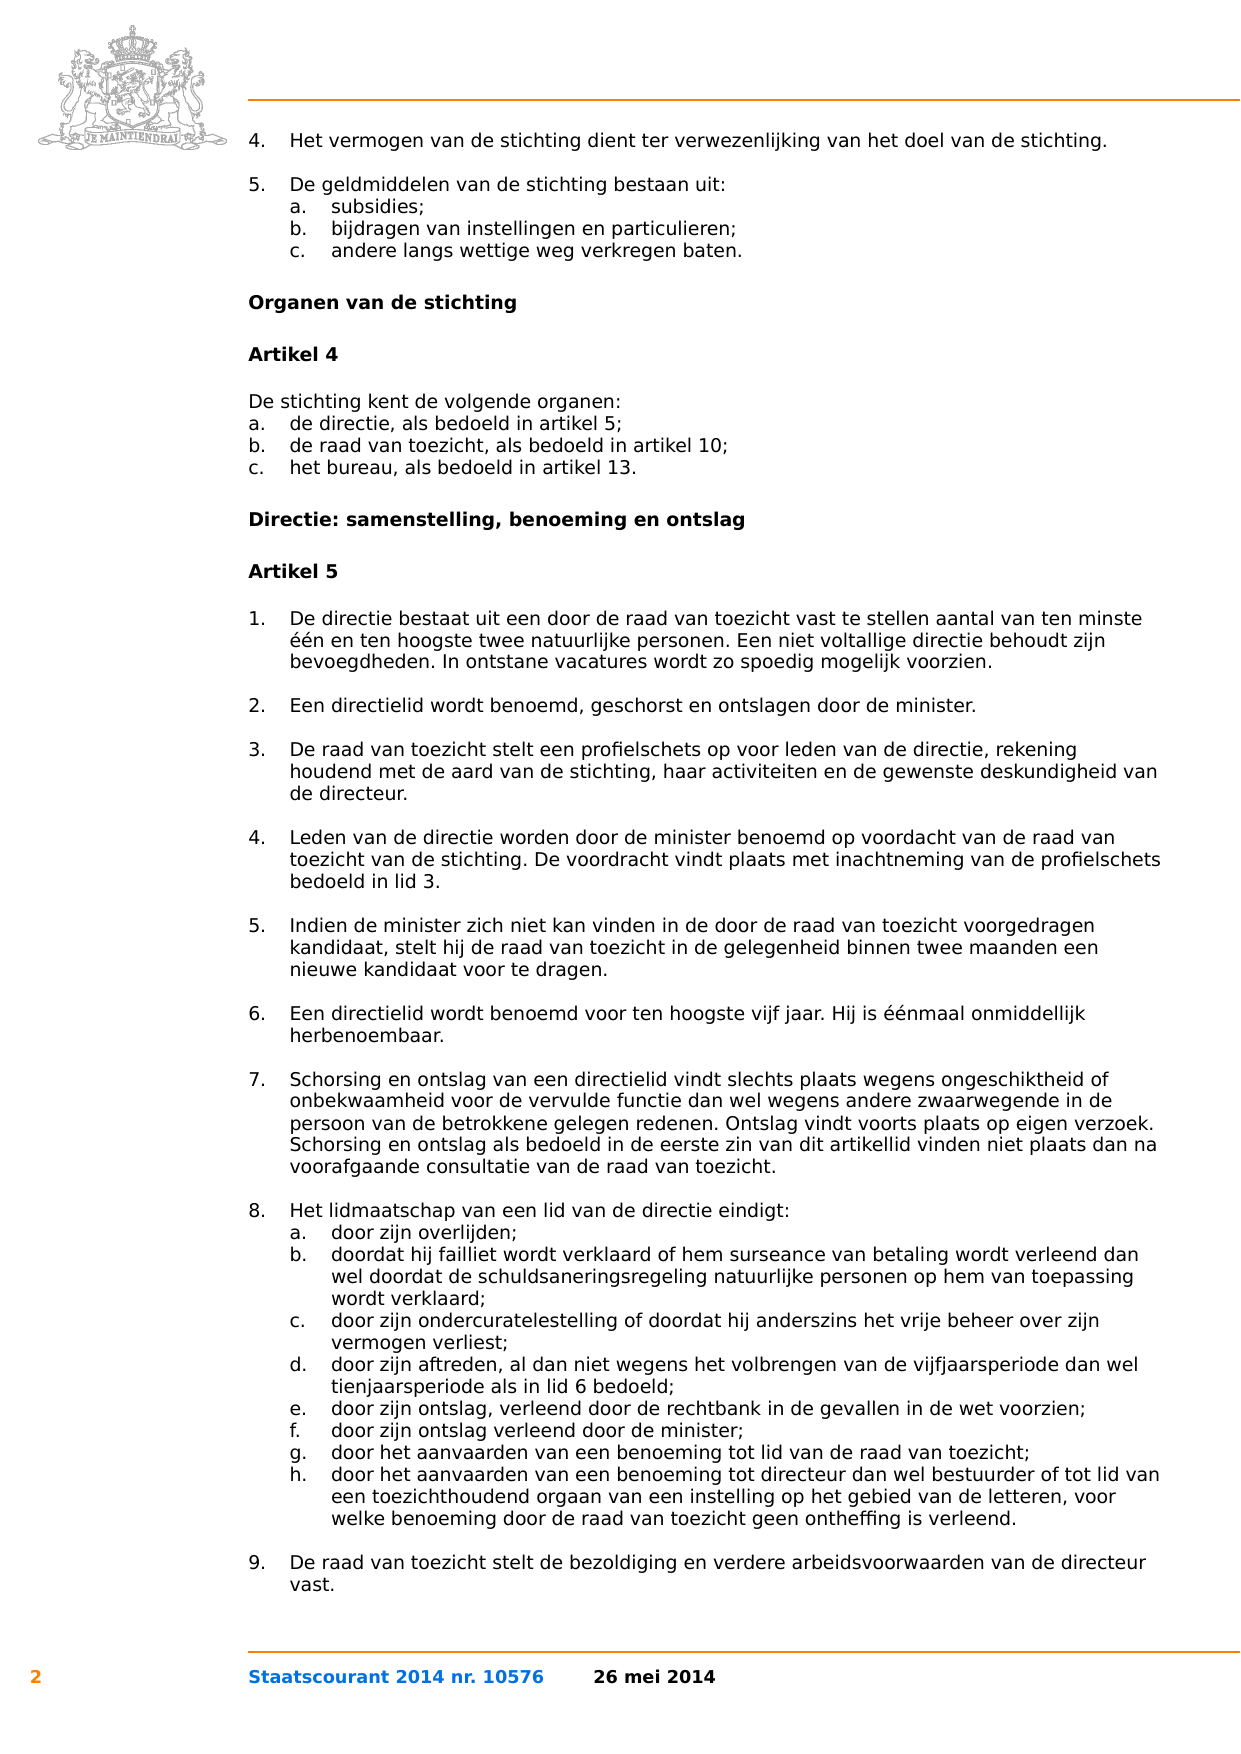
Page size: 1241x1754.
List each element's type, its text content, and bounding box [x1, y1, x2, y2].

text 4. Het vermogen van de stichting dient ter verwezenlijking van het doel van de stichting. [248, 130, 1163, 152]
text 5. Indien de minister zich niet kan vinden in de door de raad van toezicht voorgedragen kandidaat, stelt hij de raad van toezicht in de gelegenheid binnen twee maanden een nieuwe kandidaat voor te dragen. [248, 915, 1163, 981]
text 5. De geldmiddelen van de stichting bestaan uit: [248, 174, 1163, 196]
text b. bijdragen van instellingen en particulieren; [289, 218, 1163, 240]
text e. door zijn ontslag, verleend door de rechtbank in de gevallen in de wet voorzien; [289, 1398, 1163, 1420]
subtitle Organen van de stichting [248, 292, 1163, 314]
text b. de raad van toezicht, als bedoeld in artikel 10; [248, 434, 1163, 457]
picture [38, 25, 227, 150]
subtitle Directie: samenstelling, benoeming en ontslag [248, 508, 1163, 531]
text 6. Een directielid wordt benoemd voor ten hoogste vijf jaar. Hij is éénmaal onmiddellijk herbenoembaar. [248, 1003, 1163, 1047]
subtitle Artikel 5 [248, 561, 1163, 582]
text f. door zijn ontslag verleend door de minister; [289, 1420, 1163, 1442]
text b. doordat hij failliet wordt verklaard of hem surseance van betaling wordt verleend dan wel doordat de schuldsaneringsregeling natuurlijke personen op hem van toepassing wordt verklaard; [289, 1244, 1163, 1310]
text 1. De directie bestaat uit een door de raad van toezicht vast te stellen aantal van ten minste één en ten hoogste twee natuurlijke personen. Een niet voltallige directie behoudt zijn bevoegdheden. In ontstane vacatures wordt zo spoedig mogelijk voorzien. [248, 607, 1163, 673]
text 3. De raad van toezicht stelt een profielschets op voor leden van de directie, rekening houdend met de aard van de stichting, haar activiteiten en de gewenste deskundigheid van de directeur. [248, 739, 1163, 805]
text c. door zijn ondercuratelestelling of doordat hij anderszins het vrije beheer over zijn vermogen verliest; [289, 1310, 1163, 1354]
text a. subsidies; [289, 196, 1163, 218]
text c. andere langs wettige weg verkregen baten. [289, 240, 1163, 262]
text 4. Leden van de directie worden door de minister benoemd op voordacht van de raad van toezicht van de stichting. De voordracht vindt plaats met inachtneming van de profielschets bedoeld in lid 3. [248, 827, 1163, 893]
text 2. Een directielid wordt benoemd, geschorst en ontslagen door de minister. [248, 695, 1163, 717]
text c. het bureau, als bedoeld in artikel 13. [248, 457, 1163, 478]
text d. door zijn aftreden, al dan niet wegens het volbrengen van de vijfjaarsperiode dan wel tienjaarsperiode als in lid 6 bedoeld; [289, 1354, 1163, 1398]
subtitle Artikel 4 [248, 344, 1163, 366]
text g. door het aanvaarden van een benoeming tot lid van de raad van toezicht; [289, 1442, 1163, 1464]
text 7. Schorsing en ontslag van een directielid vindt slechts plaats wegens ongeschiktheid of onbekwaamheid voor de vervulde functie dan wel wegens andere zwaarwegende in de persoon van de betrokkene gelegen redenen. Ontslag vindt voorts plaats op eigen verzoek. Schorsing en ontslag als bedoeld in de eerste zin van dit artikellid vinden niet plaats dan na voorafgaande consultatie van de raad van toezicht. [248, 1068, 1163, 1178]
text h. door het aanvaarden van een benoeming tot directeur dan wel bestuurder of tot lid van een toezichthoudend orgaan van een instelling op het gebied van de letteren, voor welke benoeming door de raad van toezicht geen ontheffing is verleend. [289, 1464, 1163, 1530]
text a. de directie, als bedoeld in artikel 5; [248, 413, 1163, 434]
text 8. Het lidmaatschap van een lid van de directie eindigt: [248, 1200, 1163, 1222]
text 9. De raad van toezicht stelt de bezoldiging en verdere arbeidsvoorwaarden van de directeur vast. [248, 1552, 1163, 1596]
text a. door zijn overlijden; [289, 1222, 1163, 1244]
text De stichting kent de volgende organen: [248, 391, 1163, 413]
